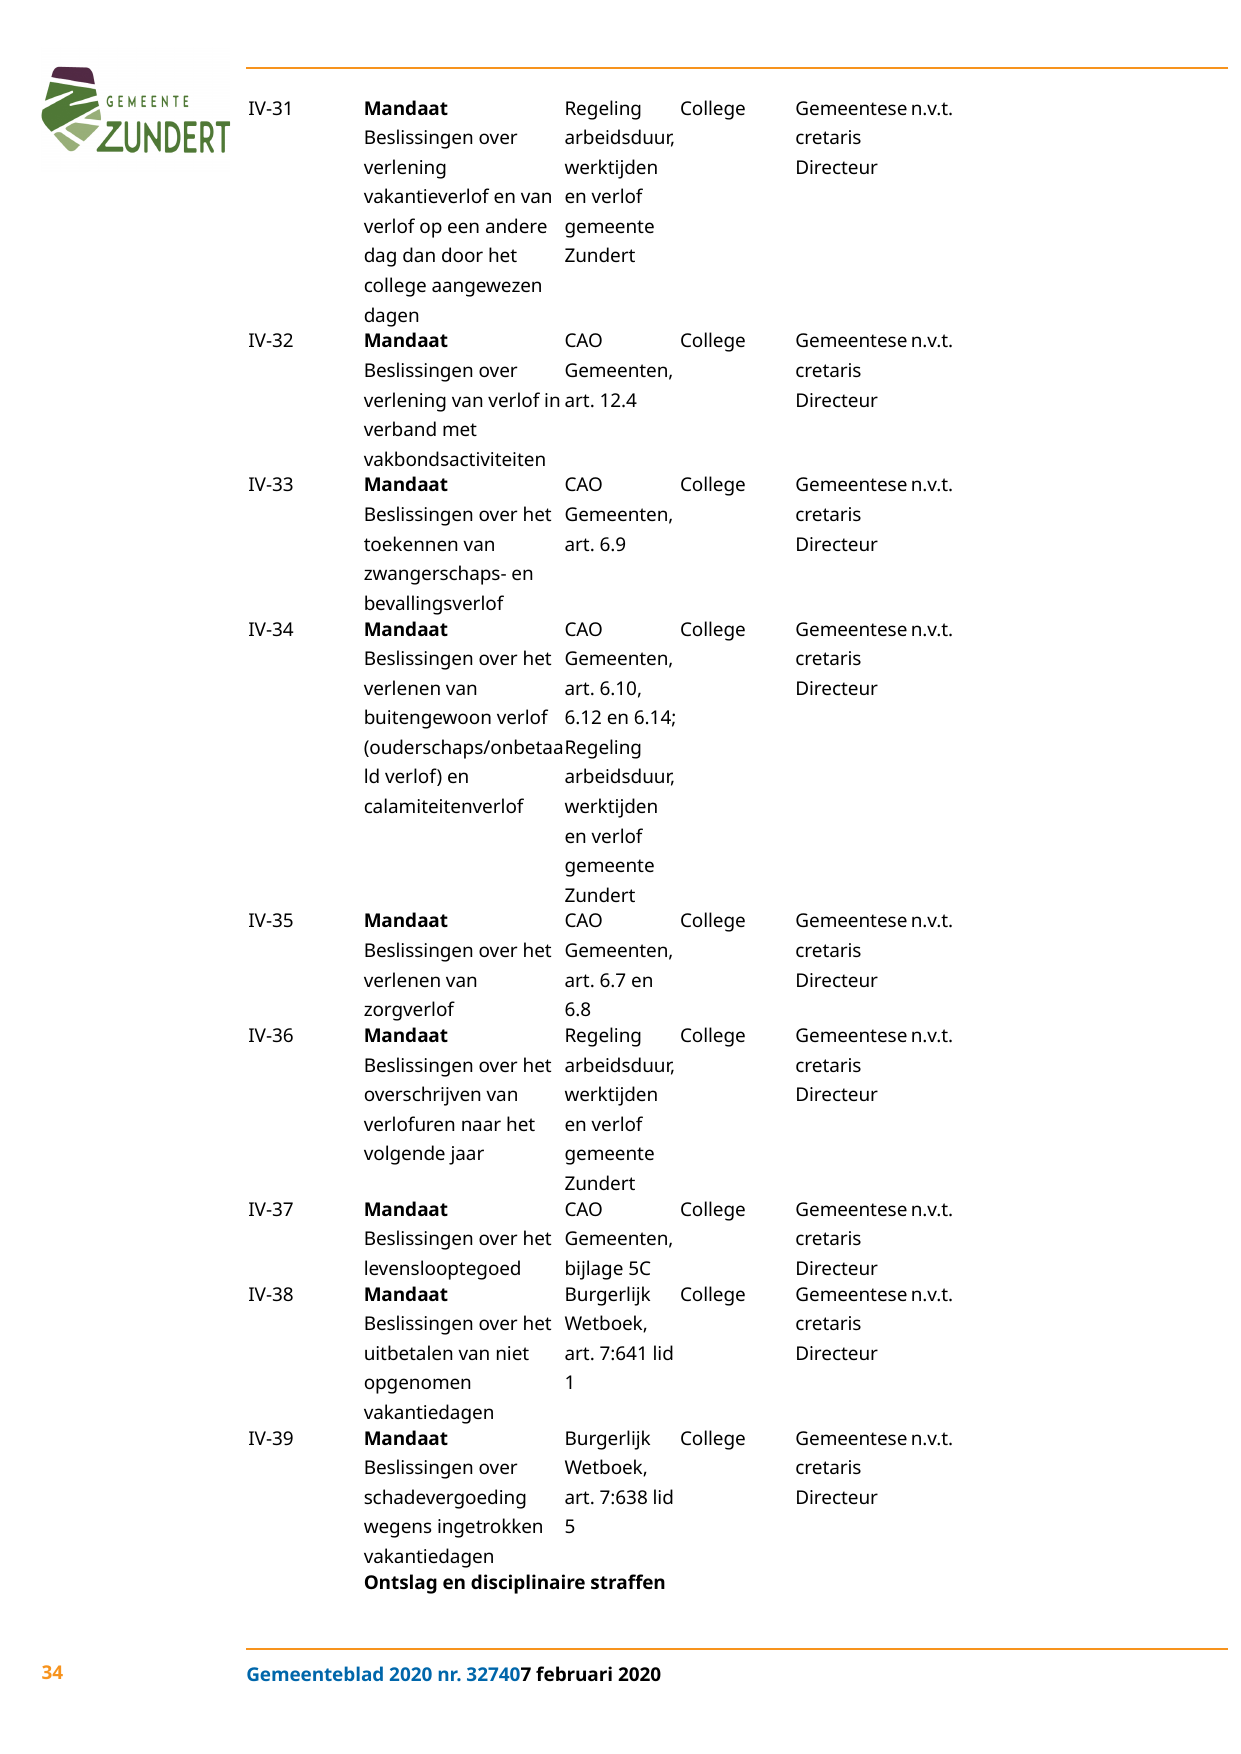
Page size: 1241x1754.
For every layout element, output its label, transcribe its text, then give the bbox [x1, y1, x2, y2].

picture [41, 47, 231, 172]
table_cell Mandaat Beslissingen over het verlenen van buitengewoon verlof (ouderschaps/onbetaald verlof) en calamiteitenverlof [364, 616, 564, 908]
table_cell n.v.t. [911, 616, 1026, 908]
table_cell Gemeentesecretaris Directeur [795, 1281, 911, 1425]
table_cell Ontslag en disciplinaire straffen [364, 1569, 1152, 1594]
table_cell IV-33 [248, 472, 363, 616]
table_cell Burgerlijk Wetboek, art. 7:641 lid 1 [564, 1281, 680, 1425]
table_cell College [680, 1196, 795, 1281]
table_cell IV-31 [248, 95, 363, 328]
table_cell College [680, 95, 795, 328]
table_cell Gemeentesecretaris Directeur [795, 328, 911, 472]
table_cell Regeling arbeidsduur, werktijden en verlof gemeente Zundert [564, 1022, 680, 1196]
table_cell Mandaat Beslissingen over verlening vakantieverlof en van verlof op een andere dag dan door het college aangewezen dagen [364, 95, 564, 328]
table_cell College [680, 1425, 795, 1569]
table_cell IV-37 [248, 1196, 363, 1281]
table_cell College [680, 1022, 795, 1196]
table_cell IV-32 [248, 328, 363, 472]
table_cell Gemeentesecretaris Directeur [795, 1425, 911, 1569]
table_cell CAO Gemeenten, art. 12.4 [564, 328, 680, 472]
table_cell Mandaat Beslissingen over het verlenen van zorgverlof [364, 908, 564, 1022]
table_cell IV-34 [248, 616, 363, 908]
table_cell n.v.t. [911, 1425, 1026, 1569]
table_cell n.v.t. [911, 328, 1026, 472]
table_cell Mandaat Beslissingen over het levenslooptegoed [364, 1196, 564, 1281]
table_cell Mandaat Beslissingen over het uitbetalen van niet opgenomen vakantiedagen [364, 1281, 564, 1425]
table_cell College [680, 1281, 795, 1425]
table_cell Gemeentesecretaris Directeur [795, 616, 911, 908]
table_cell [1026, 1425, 1152, 1569]
table_cell [1026, 1022, 1152, 1196]
table_cell [1026, 472, 1152, 616]
table_cell n.v.t. [911, 95, 1026, 328]
table_cell IV-35 [248, 908, 363, 1022]
table_cell CAO Gemeenten, art. 6.7 en 6.8 [564, 908, 680, 1022]
table_cell Mandaat Beslissingen over het overschrijven van verlofuren naar het volgende jaar [364, 1022, 564, 1196]
table_cell [1026, 328, 1152, 472]
table_cell CAO Gemeenten, art. 6.10, 6.12 en 6.14; Regeling arbeidsduur, werktijden en verlof gemeente Zundert [564, 616, 680, 908]
table_cell CAO Gemeenten, bijlage 5C [564, 1196, 680, 1281]
table_cell Gemeentesecretaris Directeur [795, 1022, 911, 1196]
table_cell [248, 1569, 363, 1594]
table_cell n.v.t. [911, 472, 1026, 616]
table_cell n.v.t. [911, 1022, 1026, 1196]
table_cell College [680, 472, 795, 616]
table_cell [1026, 616, 1152, 908]
table_cell IV-39 [248, 1425, 363, 1569]
table_cell Gemeentesecretaris Directeur [795, 95, 911, 328]
table_cell Mandaat Beslissingen over het toekennen van zwangerschaps- en bevallingsverlof [364, 472, 564, 616]
table_cell Gemeentesecretaris Directeur [795, 1196, 911, 1281]
table_cell n.v.t. [911, 1196, 1026, 1281]
table_cell [1026, 95, 1152, 328]
table_cell n.v.t. [911, 1281, 1026, 1425]
table_cell Burgerlijk Wetboek, art. 7:638 lid 5 [564, 1425, 680, 1569]
table_cell Gemeentesecretaris Directeur [795, 908, 911, 1022]
table_cell Regeling arbeidsduur, werktijden en verlof gemeente Zundert [564, 95, 680, 328]
table_cell Mandaat Beslissingen over verlening van verlof in verband met vakbondsactiviteiten [364, 328, 564, 472]
table_cell IV-36 [248, 1022, 363, 1196]
table_cell IV-38 [248, 1281, 363, 1425]
table_cell [1026, 1196, 1152, 1281]
table_cell [1026, 908, 1152, 1022]
table_cell n.v.t. [911, 908, 1026, 1022]
table_cell College [680, 328, 795, 472]
table_cell College [680, 616, 795, 908]
table_cell Mandaat Beslissingen over schadevergoeding wegens ingetrokken vakantiedagen [364, 1425, 564, 1569]
table_cell Gemeentesecretaris Directeur [795, 472, 911, 616]
table_cell [1026, 1281, 1152, 1425]
table_cell CAO Gemeenten, art. 6.9 [564, 472, 680, 616]
table_cell College [680, 908, 795, 1022]
